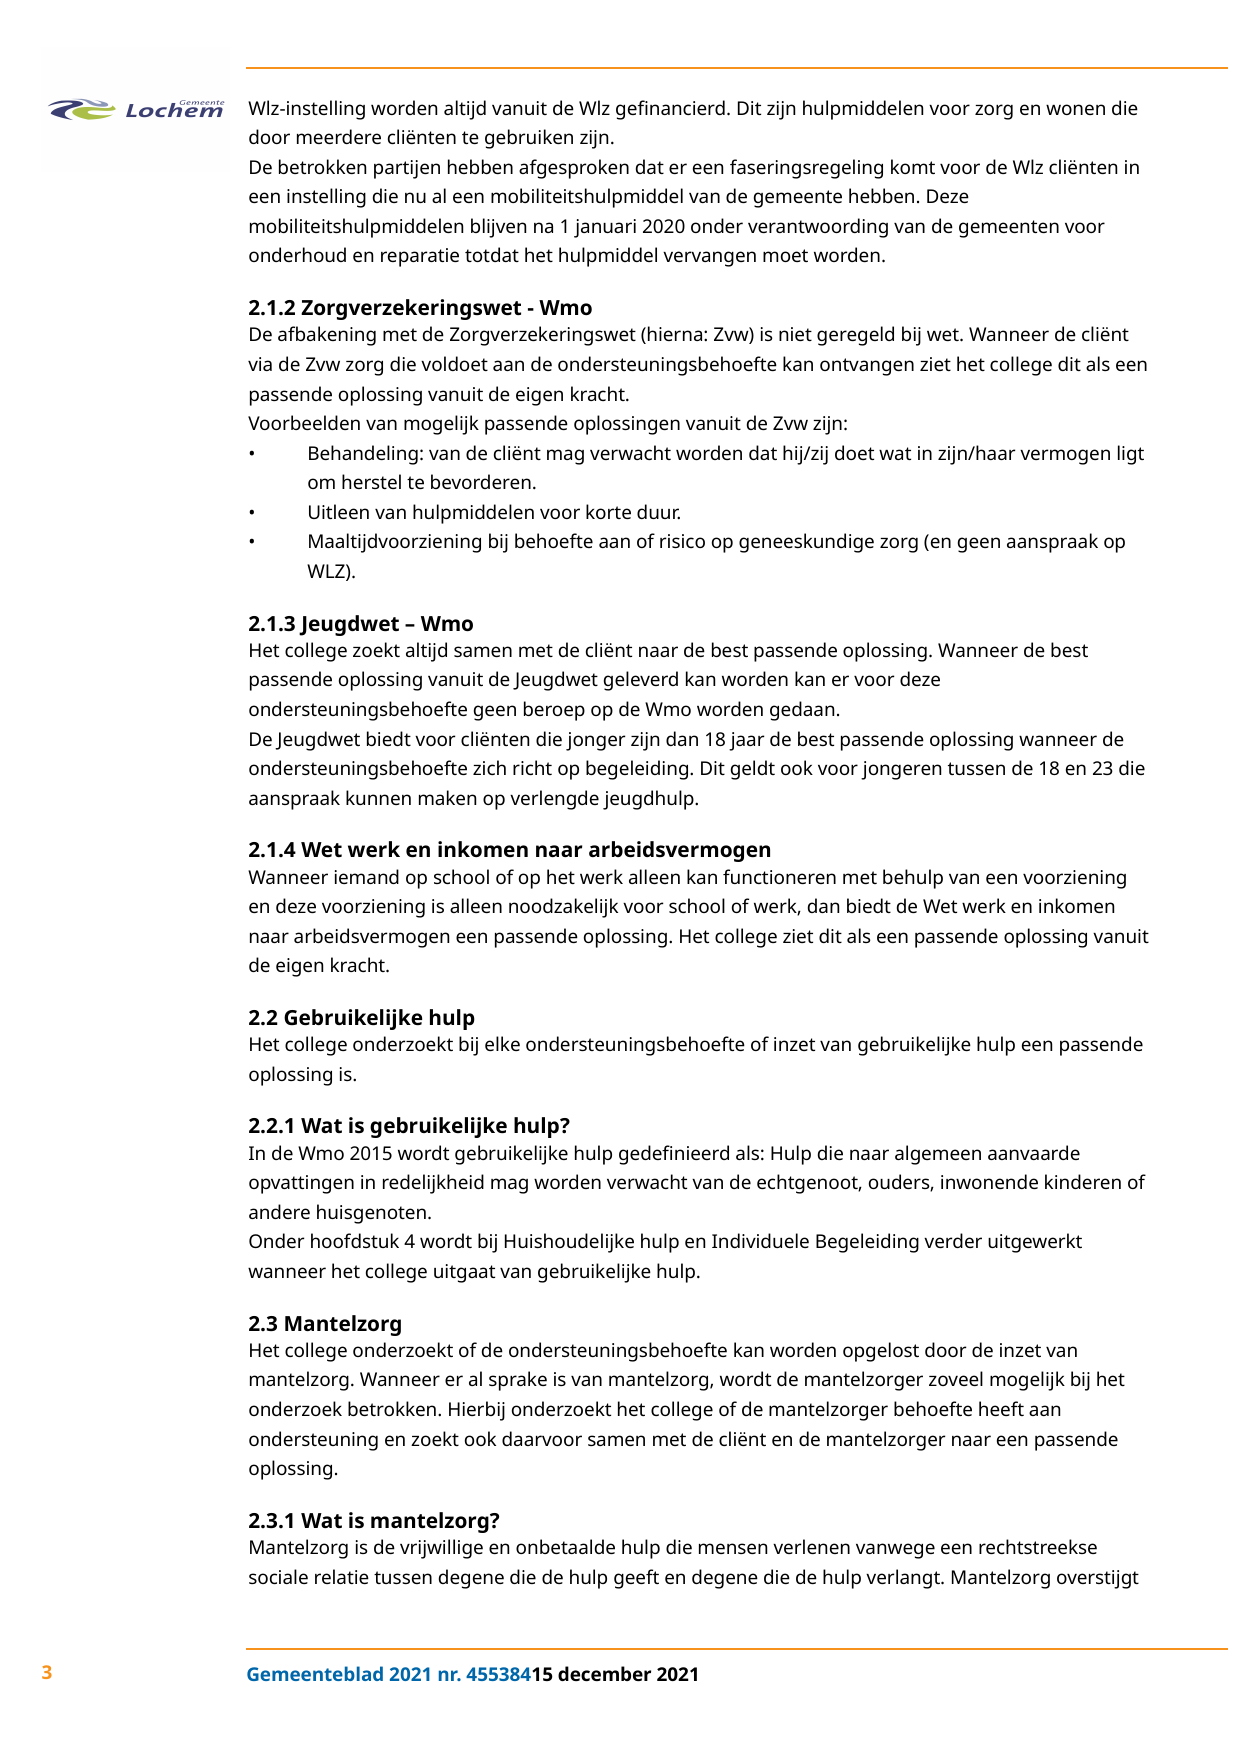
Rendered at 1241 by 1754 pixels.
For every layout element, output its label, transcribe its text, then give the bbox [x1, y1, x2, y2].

list Maaltijdvoorziening bij behoefte aan of risico op geneeskundige zorg (en geen aanspraak op WLZ). [248, 529, 1152, 584]
text 2.1.4 Wet werk en inkomen naar arbeidsvermogen [248, 835, 1152, 864]
picture [41, 47, 231, 172]
text 2.1.3 Jeugdwet – Wmo [248, 609, 1152, 637]
text Mantelzorg is de vrijwillige en onbetaalde hulp die mensen verlenen vanwege een rechtstreekse sociale relatie tussen degene die de hulp geeft en degene die de hulp verlangt. Mantelzorg overstijgt [248, 1534, 1152, 1589]
text 2.2.1 Wat is gebruikelijke hulp? [248, 1111, 1152, 1140]
text Onder hoofdstuk 4 wordt bij Huishoudelijke hulp en Individuele Begeleiding verder uitgewerkt wanneer het college uitgaat van gebruikelijke hulp. [248, 1229, 1152, 1284]
text Het college zoekt altijd samen met de cliënt naar de best passende oplossing. Wanneer de best passende oplossing vanuit de Jeugdwet geleverd kan worden kan er voor deze ondersteuningsbehoefte geen beroep op de Wmo worden gedaan. [248, 637, 1152, 722]
text De afbakening met de Zorgverzekeringswet (hierna: Zvw) is niet geregeld bij wet. Wanneer de cliënt via de Zvw zorg die voldoet aan de ondersteuningsbehoefte kan ontvangen ziet het college dit als een passende oplossing vanuit de eigen kracht. [248, 322, 1152, 406]
text Wlz-instelling worden altijd vanuit de Wlz gefinancierd. Dit zijn hulpmiddelen voor zorg en wonen die door meerdere cliënten te gebruiken zijn. [248, 95, 1152, 150]
text Wanneer iemand op school of op het werk alleen kan functioneren met behulp van een voorziening en deze voorziening is alleen noodzakelijk voor school of werk, dan biedt de Wet werk en inkomen naar arbeidsvermogen een passende oplossing. Het college ziet dit als een passende oplossing vanuit de eigen kracht. [248, 864, 1152, 978]
list Behandeling: van de cliënt mag verwacht worden dat hij/zij doet wat in zijn/haar vermogen ligt om herstel te bevorderen. [248, 440, 1152, 495]
text Het college onderzoekt bij elke ondersteuningsbehoefte of inzet van gebruikelijke hulp een passende oplossing is. [248, 1031, 1152, 1087]
text 2.3 Mantelzorg [248, 1309, 1152, 1337]
text 2.2 Gebruikelijke hulp [248, 1003, 1152, 1031]
text De betrokken partijen hebben afgesproken dat er een faseringsregeling komt voor de Wlz cliënten in een instelling die nu al een mobiliteitshulpmiddel van de gemeente hebben. Deze mobiliteitshulpmiddelen blijven na 1 januari 2020 onder verantwoording van de gemeenten voor onderhoud en reparatie totdat het hulpmiddel vervangen moet worden. [248, 154, 1152, 268]
text In de Wmo 2015 wordt gebruikelijke hulp gedefinieerd als: Hulp die naar algemeen aanvaarde opvattingen in redelijkheid mag worden verwacht van de echtgenoot, ouders, inwonende kinderen of andere huisgenoten. [248, 1140, 1152, 1225]
text Het college onderzoekt of de ondersteuningsbehoefte kan worden opgelost door de inzet van mantelzorg. Wanneer er al sprake is van mantelzorg, wordt de mantelzorger zoveel mogelijk bij het onderzoek betrokken. Hierbij onderzoekt het college of de mantelzorger behoefte heeft aan ondersteuning en zoekt ook daarvoor samen met de cliënt en de mantelzorger naar een passende oplossing. [248, 1337, 1152, 1481]
text Voorbeelden van mogelijk passende oplossingen vanuit de Zvw zijn: [248, 410, 1152, 436]
text De Jeugdwet biedt voor cliënten die jonger zijn dan 18 jaar de best passende oplossing wanneer de ondersteuningsbehoefte zich richt op begeleiding. Dit geldt ook voor jongeren tussen de 18 en 23 die aanspraak kunnen maken op verlengde jeugdhulp. [248, 726, 1152, 811]
list Uitleen van hulpmiddelen voor korte duur. [248, 499, 1152, 525]
text 2.3.1 Wat is mantelzorg? [248, 1506, 1152, 1534]
text 2.1.2 Zorgverzekeringswet - Wmo [248, 293, 1152, 322]
